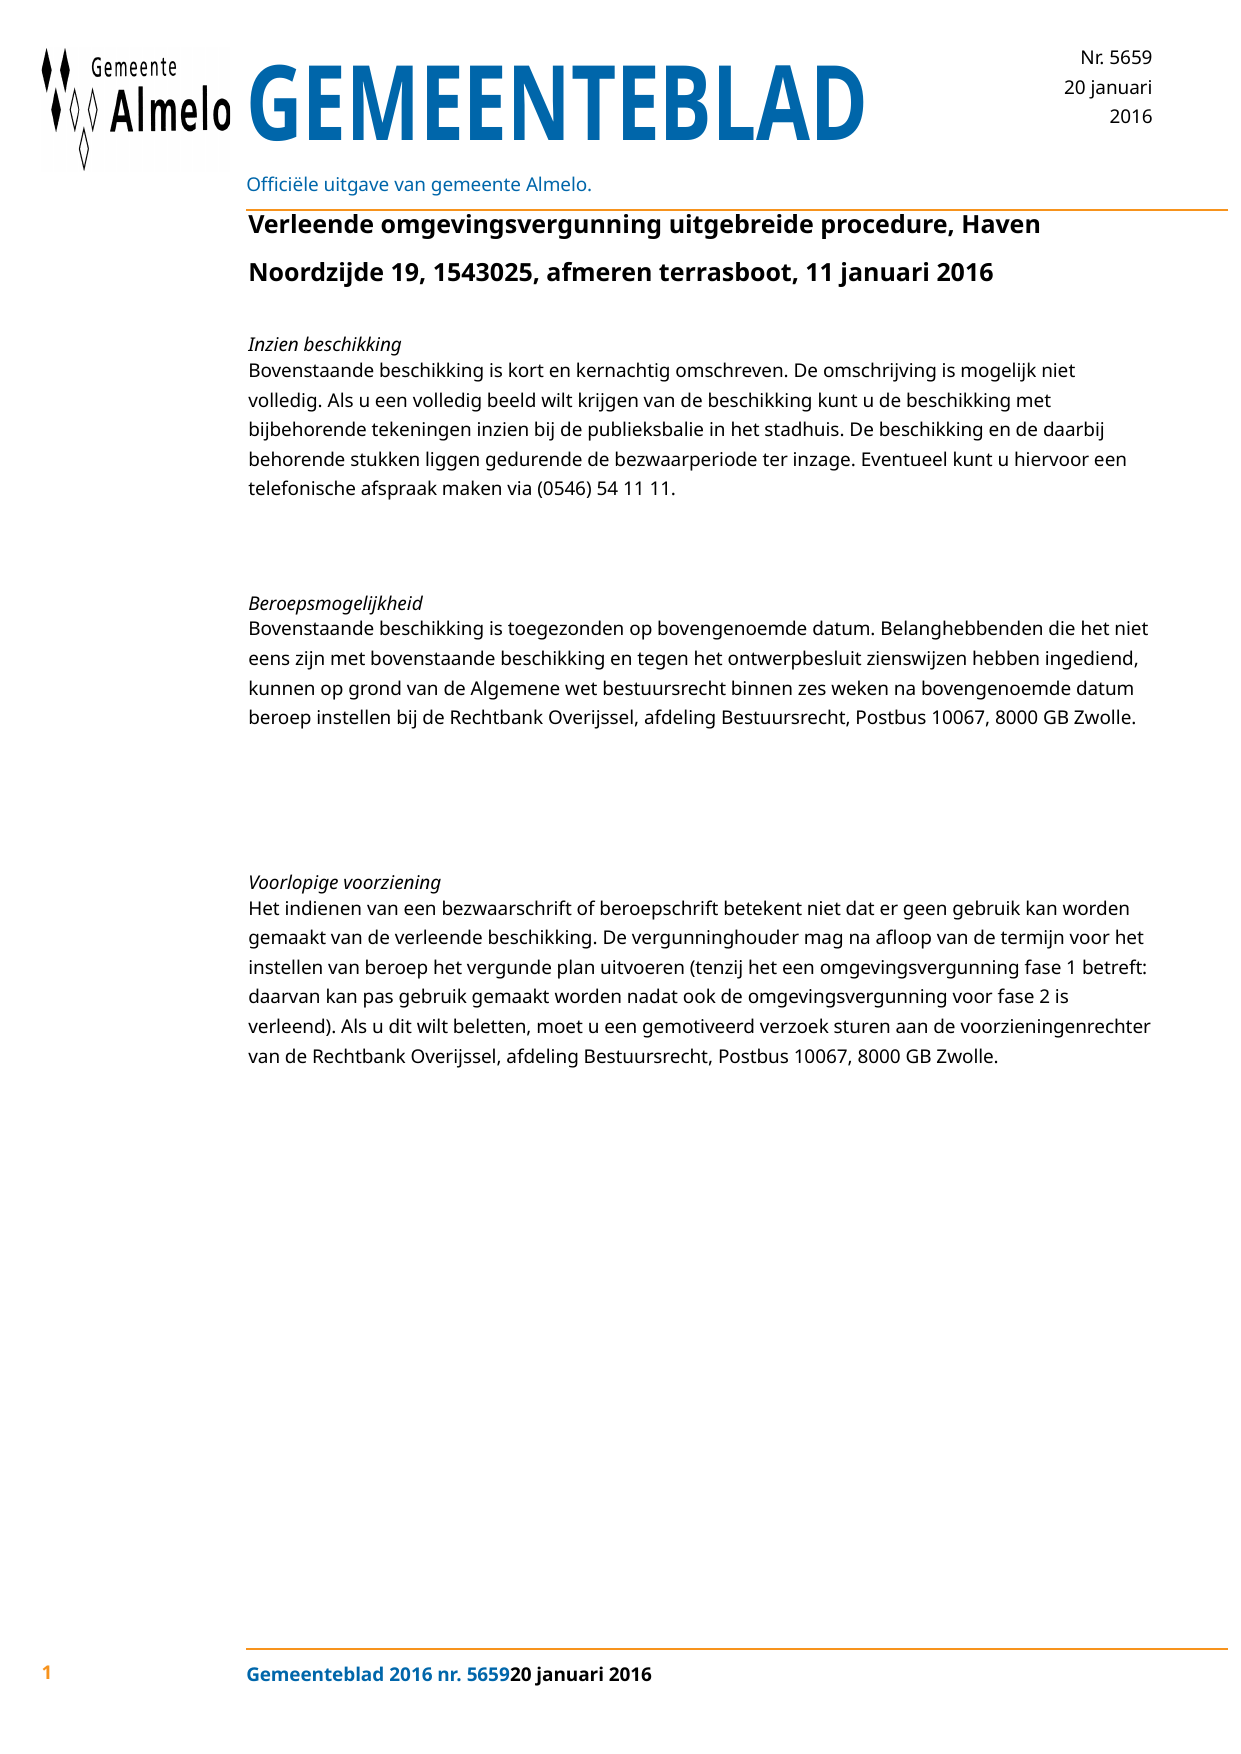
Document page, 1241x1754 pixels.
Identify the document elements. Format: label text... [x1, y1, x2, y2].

text Het indienen van een bezwaarschrift of beroepschrift betekent niet dat er geen gebruik kan worden gemaakt van de verleende beschikking. De vergunninghouder mag na afloop van de termijn voor het instellen van beroep het vergunde plan uitvoeren (tenzij het een omgevingsvergunning fase 1 betreft: daarvan kan pas gebruik gemaakt worden nadat ook de omgevingsvergunning voor fase 2 is verleend). Als u dit wilt beletten, moet u een gemotiveerd verzoek sturen aan de voorzieningenrechter van de Rechtbank Overijssel, afdeling Bestuursrecht, Postbus 10067, 8000 GB Zwolle. [248, 895, 1152, 1068]
text Bovenstaande beschikking is toegezonden op bovengenoemde datum. Belanghebbenden die het niet eens zijn met bovenstaande beschikking en tegen het ontwerpbesluit zienswijzen hebben ingediend, kunnen op grond van de Algemene wet bestuursrecht binnen zes weken na bovengenoemde datum beroep instellen bij de Rechtbank Overijssel, afdeling Bestuursrecht, Postbus 10067, 8000 GB Zwolle. [248, 616, 1152, 730]
text Inzien beschikking [248, 331, 1152, 357]
picture [41, 47, 231, 172]
text Bovenstaande beschikking is kort en kernachtig omschreven. De omschrijving is mogelijk niet volledig. Als u een volledig beeld wilt krijgen van de beschikking kunt u de beschikking met bijbehorende tekeningen inzien bij de publieksbalie in het stadhuis. De beschikking en de daarbij behorende stukken liggen gedurende de bezwaarperiode ter inzage. Eventueel kunt u hiervoor een telefonische afspraak maken via (0546) 54 11 11. [248, 357, 1152, 501]
text Beroepsmogelijkheid [248, 590, 1152, 616]
text Verleende omgevingsvergunning uitgebreide procedure, Haven Noordzijde 19, 1543025, afmeren terrasboot, 11 januari 2016 [248, 211, 1152, 288]
text Voorlopige voorziening [248, 869, 1152, 895]
